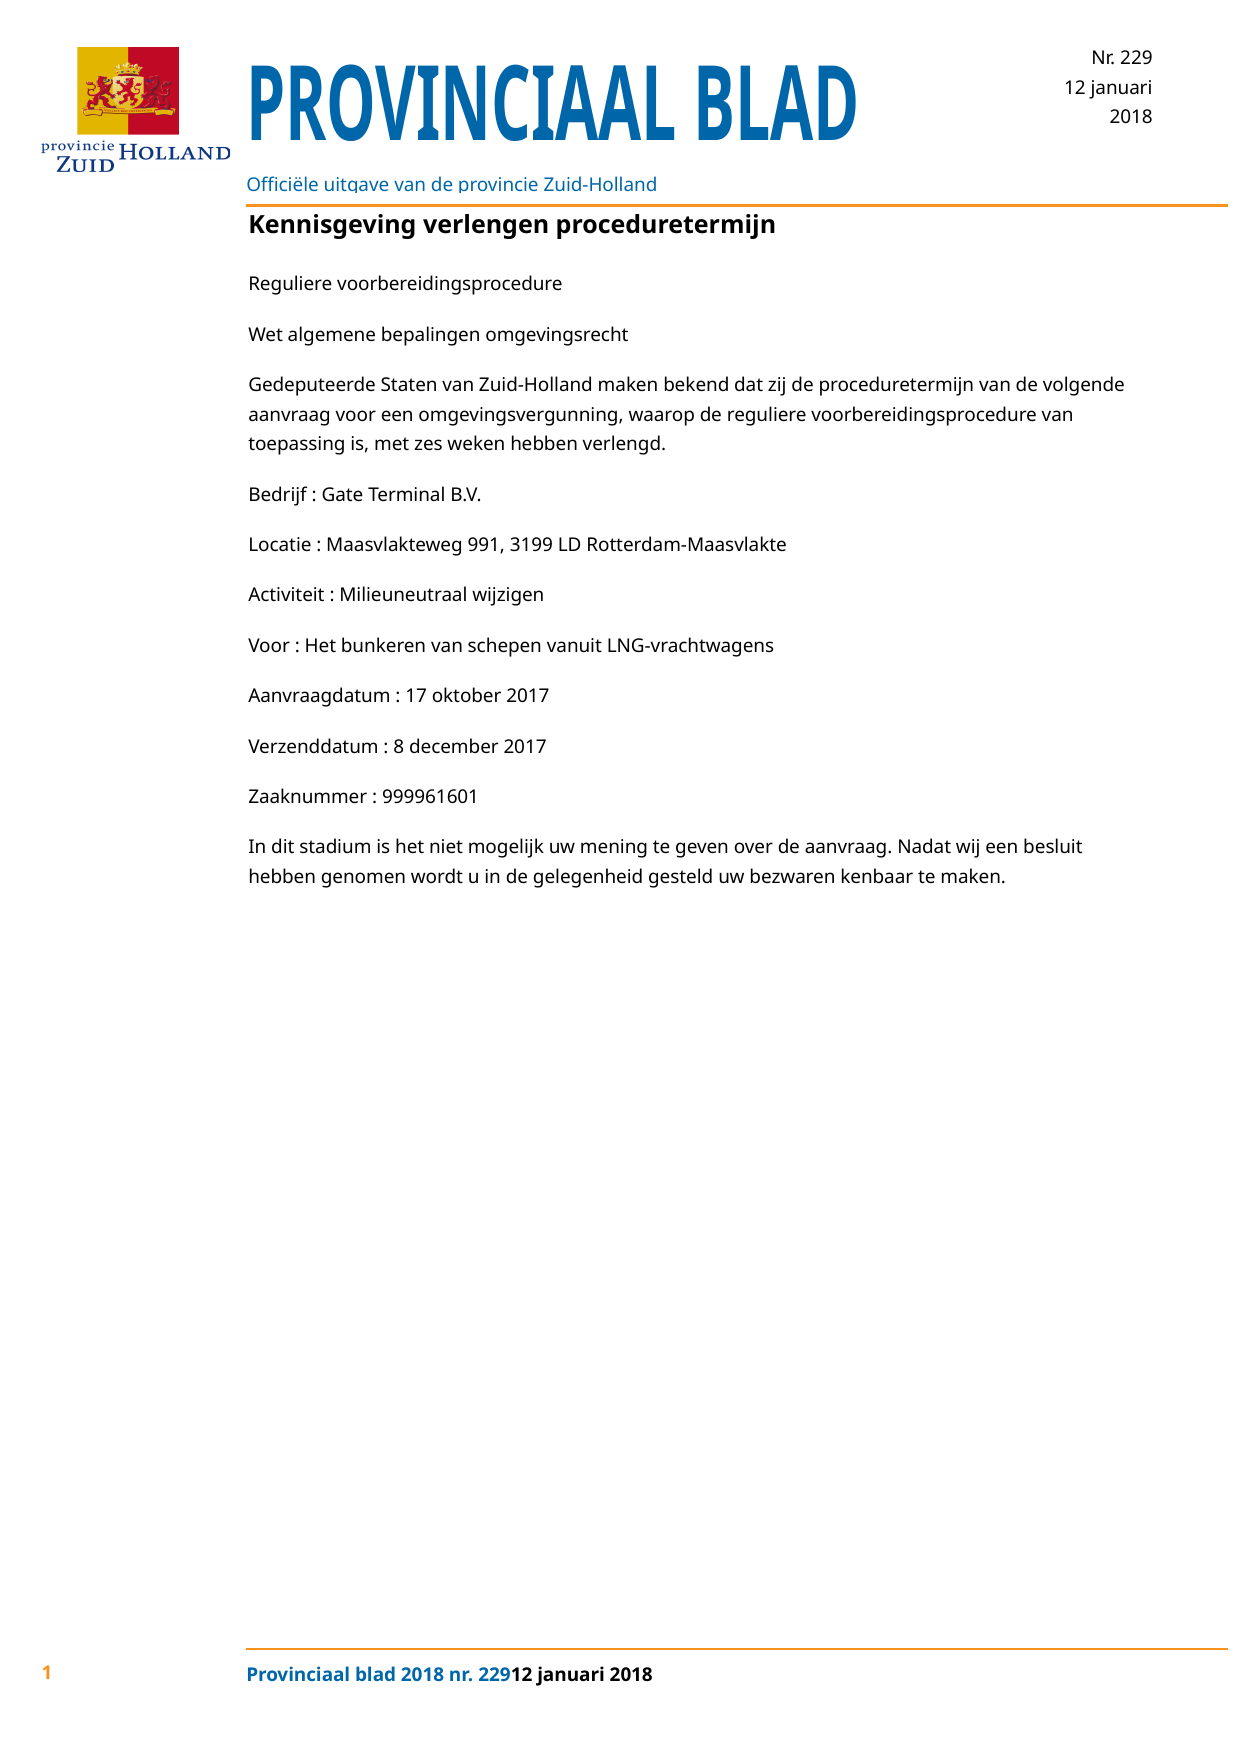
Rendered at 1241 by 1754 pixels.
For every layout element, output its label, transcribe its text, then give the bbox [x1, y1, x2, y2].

text Kennisgeving verlengen proceduretermijn [248, 207, 1152, 241]
text Bedrijf : Gate Terminal B.V. [248, 481, 1152, 506]
text In dit stadium is het niet mogelijk uw mening te geven over de aanvraag. Nadat wij een besluit hebben genomen wordt u in de gelegenheid gesteld uw bezwaren kenbaar te maken. [248, 834, 1152, 889]
text Wet algemene bepalingen omgevingsrecht [248, 321, 1152, 346]
picture [41, 47, 231, 172]
text Locatie : Maasvlakteweg 991, 3199 LD Rotterdam-Maasvlakte [248, 531, 1152, 557]
text Verzenddatum : 8 december 2017 [248, 733, 1152, 758]
text Reguliere voorbereidingsprocedure [248, 270, 1152, 296]
text Aanvraagdatum : 17 oktober 2017 [248, 682, 1152, 708]
text Activiteit : Milieuneutraal wijzigen [248, 582, 1152, 607]
text Gedeputeerde Staten van Zuid-Holland maken bekend dat zij de proceduretermijn van de volgende aanvraag voor een omgevingsvergunning, waarop de reguliere voorbereidingsprocedure van toepassing is, met zes weken hebben verlengd. [248, 371, 1152, 456]
text Voor : Het bunkeren van schepen vanuit LNG-vrachtwagens [248, 632, 1152, 658]
text Zaaknummer : 999961601 [248, 783, 1152, 809]
